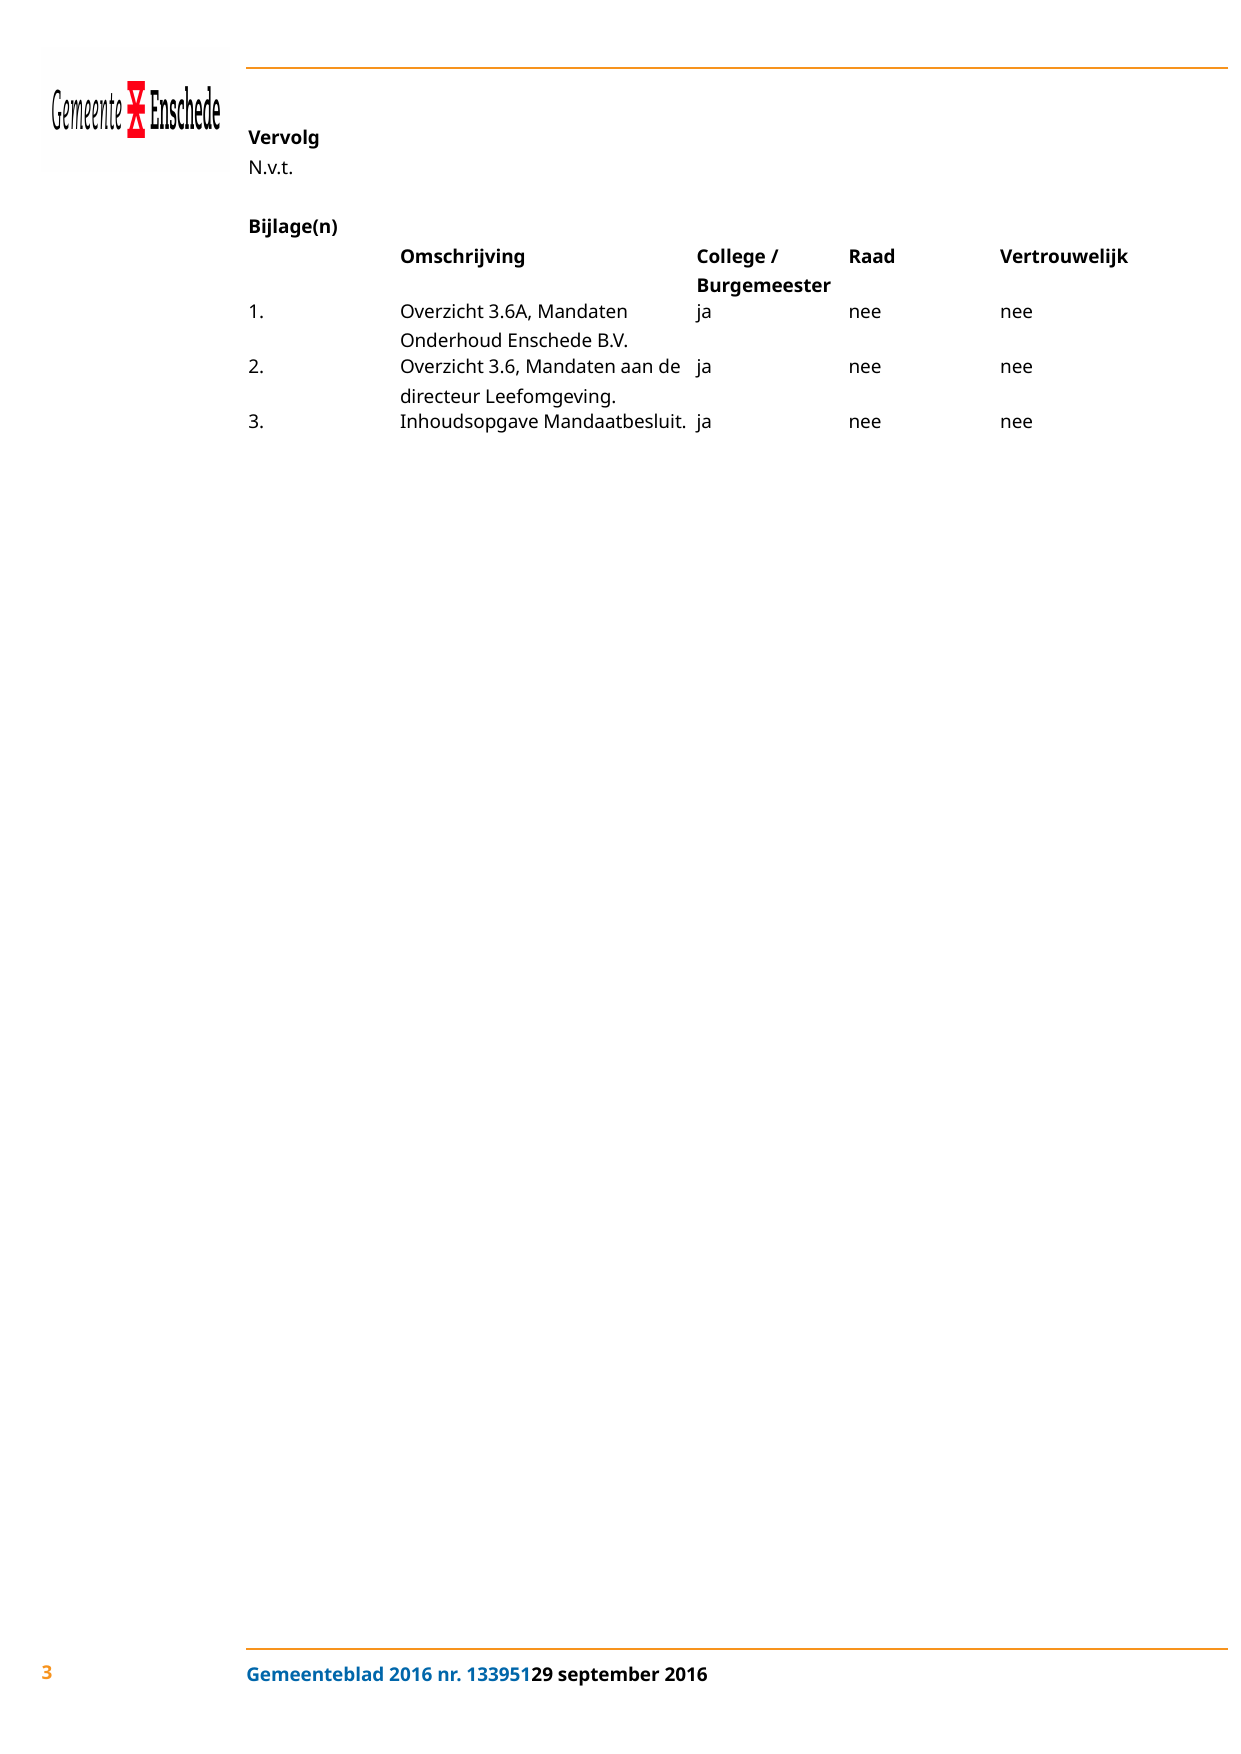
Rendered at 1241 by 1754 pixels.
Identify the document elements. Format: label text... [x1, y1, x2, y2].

table_cell nee [1000, 409, 1152, 434]
table_cell Overzicht 3.6A, Mandaten Onderhoud Enschede B.V. [400, 298, 696, 353]
table_cell Overzicht 3.6, Mandaten aan de directeur Leefomgeving. [400, 354, 696, 409]
table_cell 1. [248, 298, 400, 353]
table_cell ja [696, 298, 848, 353]
table_cell nee [1000, 354, 1152, 409]
text Vervolg [248, 124, 1152, 150]
table_cell nee [848, 354, 1000, 409]
table_header [248, 243, 400, 298]
table_cell nee [1000, 298, 1152, 353]
picture [41, 47, 231, 172]
table_header College / Burgemeester [696, 243, 848, 298]
table_header Vertrouwelijk [1000, 243, 1152, 298]
table_header Omschrijving [400, 243, 696, 298]
table_header Raad [848, 243, 1000, 298]
table_cell 3. [248, 409, 400, 434]
table_cell Inhoudsopgave Mandaatbesluit. [400, 409, 696, 434]
table_cell 2. [248, 354, 400, 409]
table_cell ja [696, 354, 848, 409]
table_cell nee [848, 409, 1000, 434]
table_cell ja [696, 409, 848, 434]
text Bijlage(n) [248, 213, 1152, 239]
table_cell nee [848, 298, 1000, 353]
text N.v.t. [248, 154, 1152, 180]
